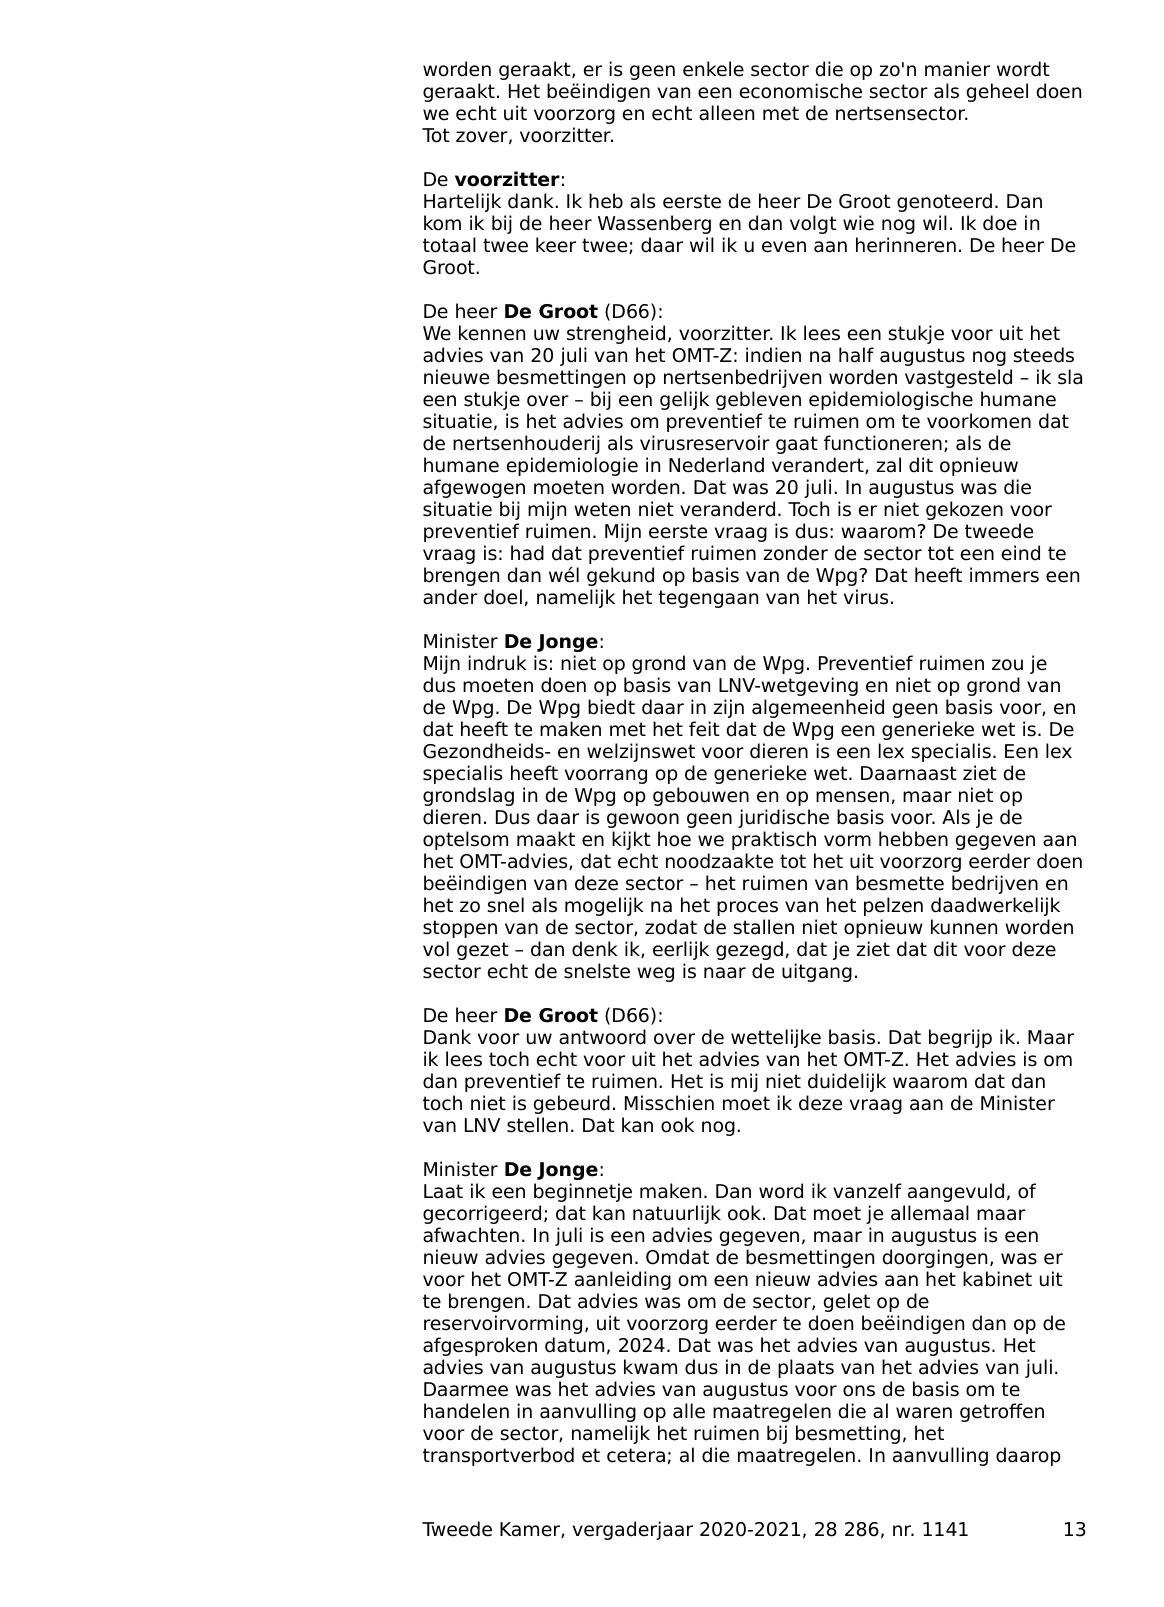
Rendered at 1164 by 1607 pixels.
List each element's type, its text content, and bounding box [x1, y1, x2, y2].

text Tot zover, voorzitter. [422, 125, 1087, 147]
text Dank voor uw antwoord over de wettelijke basis. Dat begrijp ik. Maar ik lees toch echt voor uit het advies van het OMT-Z. Het advies is om dan preventief te ruimen. Het is mij niet duidelijk waarom dat dan toch niet is gebeurd. Misschien moet ik deze vraag aan de Minister van LNV stellen. Dat kan ook nog. [422, 1027, 1087, 1137]
text Laat ik een beginnetje maken. Dan word ik vanzelf aangevuld, of gecorrigeerd; dat kan natuurlijk ook. Dat moet je allemaal maar afwachten. In juli is een advies gegeven, maar in augustus is een nieuw advies gegeven. Omdat de besmettingen doorgingen, was er voor het OMT-Z aanleiding om een nieuw advies aan het kabinet uit te brengen. Dat advies was om de sector, gelet op de reservoirvorming, uit voorzorg eerder te doen beëindigen dan op de afgesproken datum, 2024. Dat was het advies van augustus. Het advies van augustus kwam dus in de plaats van het advies van juli. Daarmee was het advies van augustus voor ons de basis om te handelen in aanvulling op alle maatregelen die al waren getroffen voor de sector, namelijk het ruimen bij besmetting, het transportverbod et cetera; al die maatregelen. In aanvulling daarop [422, 1181, 1087, 1467]
text Mijn indruk is: niet op grond van de Wpg. Preventief ruimen zou je dus moeten doen op basis van LNV-wetgeving en niet op grond van de Wpg. De Wpg biedt daar in zijn algemeenheid geen basis voor, en dat heeft te maken met het feit dat de Wpg een generieke wet is. De Gezondheids- en welzijnswet voor dieren is een lex specialis. Een lex specialis heeft voorrang op de generieke wet. Daarnaast ziet de grondslag in de Wpg op gebouwen en op mensen, maar niet op dieren. Dus daar is gewoon geen juridische basis voor. Als je de optelsom maakt en kijkt hoe we praktisch vorm hebben gegeven aan het OMT-advies, dat echt noodzaakte tot het uit voorzorg eerder doen beëindigen van deze sector – het ruimen van besmette bedrijven en het zo snel als mogelijk na het proces van het pelzen daadwerkelijk stoppen van de sector, zodat de stallen niet opnieuw kunnen worden vol gezet – dan denk ik, eerlijk gezegd, dat je ziet dat dit voor deze sector echt de snelste weg is naar de uitgang. [422, 653, 1087, 983]
text worden geraakt, er is geen enkele sector die op zo'n manier wordt geraakt. Het beëindigen van een economische sector als geheel doen we echt uit voorzorg en echt alleen met de nertsensector. [422, 59, 1087, 125]
text De heer De Groot (D66): [422, 301, 1087, 323]
text Minister De Jonge: [422, 631, 1087, 653]
text De voorzitter: [422, 169, 1087, 191]
text Minister De Jonge: [422, 1159, 1087, 1181]
text De heer De Groot (D66): [422, 1005, 1087, 1027]
text Hartelijk dank. Ik heb als eerste de heer De Groot genoteerd. Dan kom ik bij de heer Wassenberg en dan volgt wie nog wil. Ik doe in totaal twee keer twee; daar wil ik u even aan herinneren. De heer De Groot. [422, 191, 1087, 279]
text We kennen uw strengheid, voorzitter. Ik lees een stukje voor uit het advies van 20 juli van het OMT-Z: indien na half augustus nog steeds nieuwe besmettingen op nertsenbedrijven worden vastgesteld – ik sla een stukje over – bij een gelijk gebleven epidemiologische humane situatie, is het advies om preventief te ruimen om te voorkomen dat de nertsenhouderij als virusreservoir gaat functioneren; als de humane epidemiologie in Nederland verandert, zal dit opnieuw afgewogen moeten worden. Dat was 20 juli. In augustus was die situatie bij mijn weten niet veranderd. Toch is er niet gekozen voor preventief ruimen. Mijn eerste vraag is dus: waarom? De tweede vraag is: had dat preventief ruimen zonder de sector tot een eind te brengen dan wél gekund op basis van de Wpg? Dat heeft immers een ander doel, namelijk het tegengaan van het virus. [422, 323, 1087, 609]
